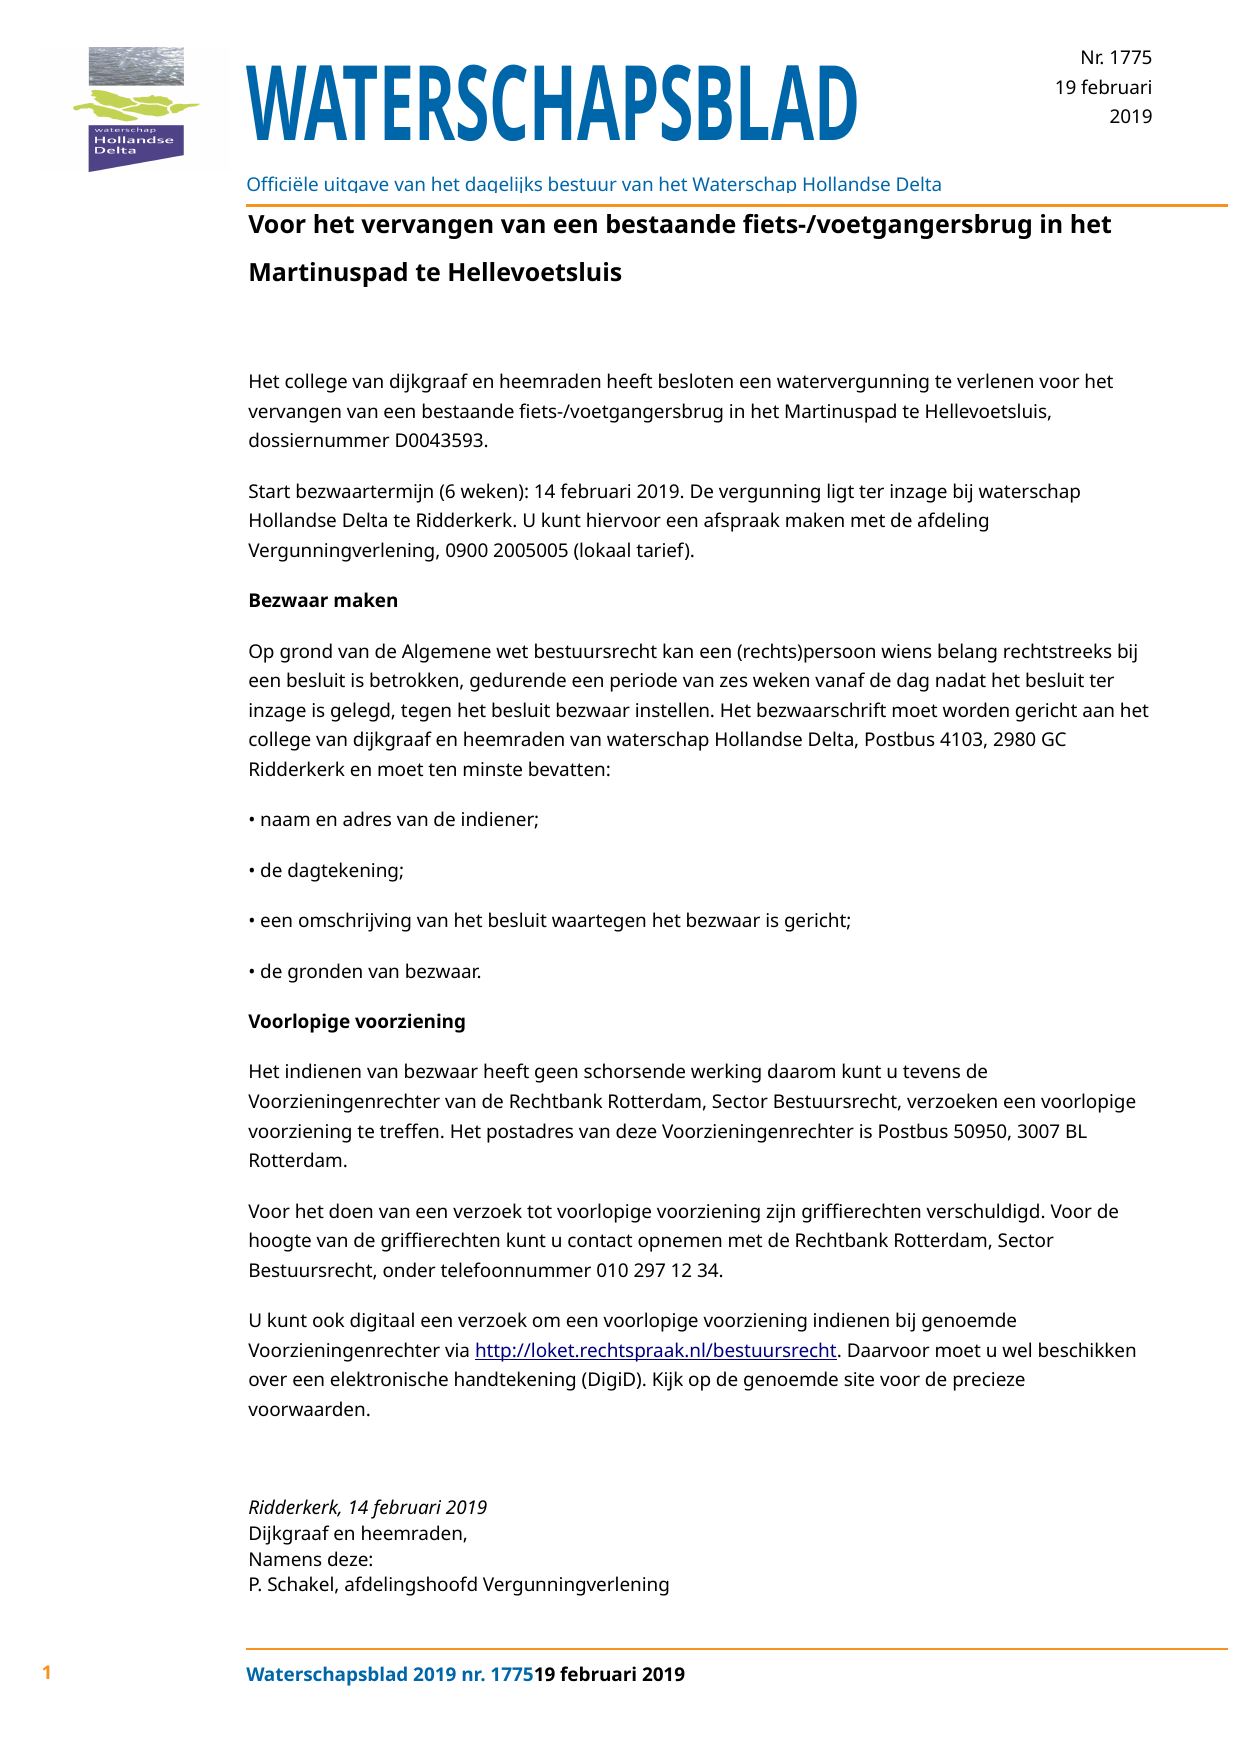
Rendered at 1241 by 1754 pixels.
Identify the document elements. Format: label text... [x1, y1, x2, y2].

text Start bezwaartermijn (6 weken): 14 februari 2019. De vergunning ligt ter inzage bij waterschap Hollandse Delta te Ridderkerk. U kunt hiervoor een afspraak maken met de afdeling Vergunningverlening, 0900 2005005 (lokaal tarief). [248, 478, 1152, 563]
picture [41, 47, 231, 172]
text Ridderkerk, 14 februari 2019 [248, 1494, 1152, 1520]
text • naam en adres van de indiener; [248, 807, 1152, 832]
text Voorlopige voorziening [248, 1008, 1152, 1034]
text • de gronden van bezwaar. [248, 958, 1152, 984]
text Namens deze: [248, 1546, 1152, 1572]
text Bezwaar maken [248, 587, 1152, 613]
text P. Schakel, afdelingshoofd Vergunningverlening [248, 1572, 1152, 1597]
text • een omschrijving van het besluit waartegen het bezwaar is gericht; [248, 907, 1152, 933]
text U kunt ook digitaal een verzoek om een voorlopige voorziening indienen bij genoemde Voorzieningenrechter via http://loket.rechtspraak.nl/bestuursrecht. Daarvoor moet u wel beschikken over een elektronische handtekening (DigiD). Kijk op de genoemde site voor de precieze voorwaarden. [248, 1307, 1152, 1422]
text • de dagtekening; [248, 857, 1152, 883]
text Voor het vervangen van een bestaande fiets-/voetgangersbrug in het Martinuspad te Hellevoetsluis [248, 207, 1152, 288]
text Op grond van de Algemene wet bestuursrecht kan een (rechts)persoon wiens belang rechtstreeks bij een besluit is betrokken, gedurende een periode van zes weken vanaf de dag nadat het besluit ter inzage is gelegd, tegen het besluit bezwaar instellen. Het bezwaarschrift moet worden gericht aan het college van dijkgraaf en heemraden van waterschap Hollandse Delta, Postbus 4103, 2980 GC Ridderkerk en moet ten minste bevatten: [248, 638, 1152, 782]
text Het college van dijkgraaf en heemraden heeft besloten een watervergunning te verlenen voor het vervangen van een bestaande fiets-/voetgangersbrug in het Martinuspad te Hellevoetsluis, dossiernummer D0043593. [248, 368, 1152, 453]
text Het indienen van bezwaar heeft geen schorsende werking daarom kunt u tevens de Voorzieningenrechter van de Rechtbank Rotterdam, Sector Bestuursrecht, verzoeken een voorlopige voorziening te treffen. Het postadres van deze Voorzieningenrechter is Postbus 50950, 3007 BL Rotterdam. [248, 1059, 1152, 1173]
text Voor het doen van een verzoek tot voorlopige voorziening zijn griffierechten verschuldigd. Voor de hoogte van de griffierechten kunt u contact opnemen met de Rechtbank Rotterdam, Sector Bestuursrecht, onder telefoonnummer 010 297 12 34. [248, 1198, 1152, 1283]
text Dijkgraaf en heemraden, [248, 1520, 1152, 1546]
